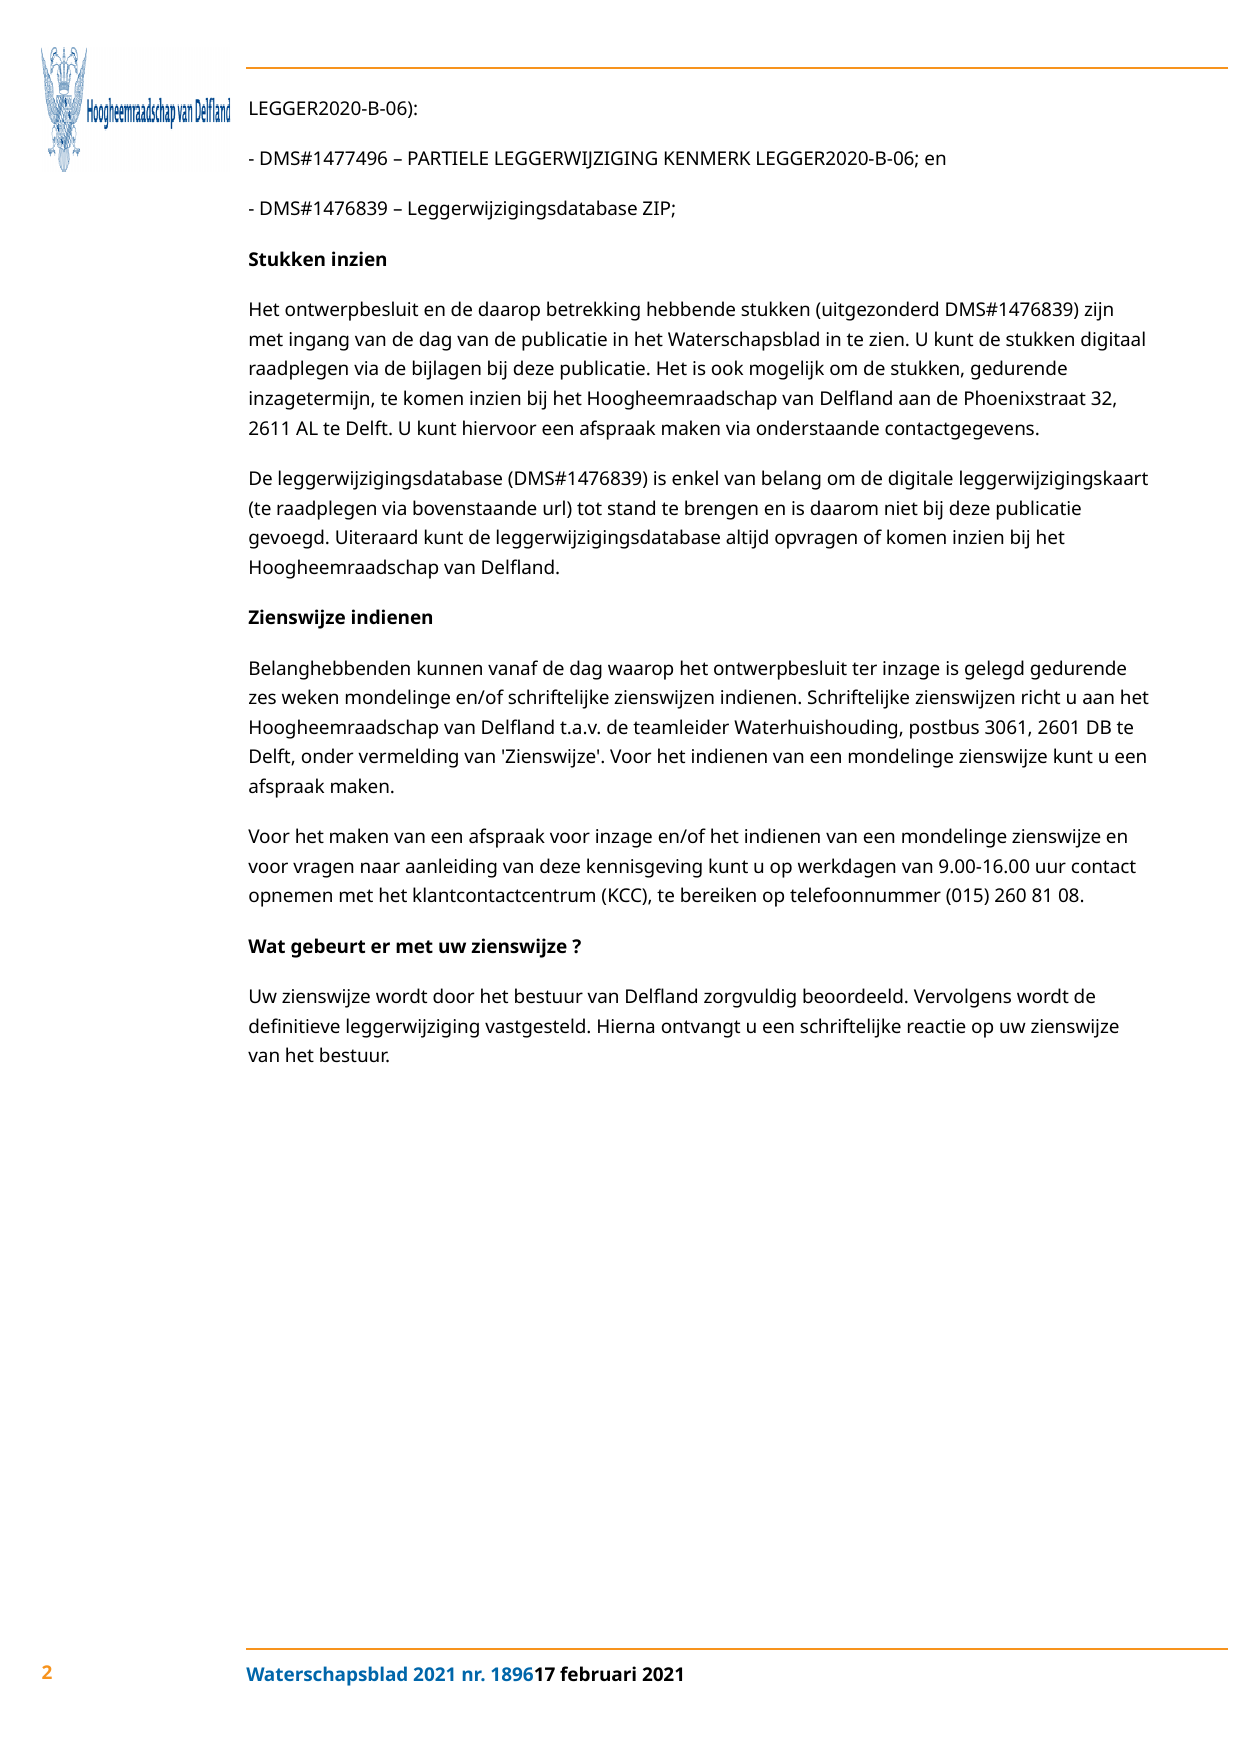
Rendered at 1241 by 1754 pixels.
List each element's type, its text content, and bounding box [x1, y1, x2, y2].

picture [41, 47, 231, 172]
text LEGGER2020-B-06): [248, 95, 1152, 121]
text Voor het maken van een afspraak voor inzage en/of het indienen van een mondelinge zienswijze en voor vragen naar aanleiding van deze kennisgeving kunt u op werkdagen van 9.00-16.00 uur contact opnemen met het klantcontactcentrum (KCC), te bereiken op telefoonnummer (015) 260 81 08. [248, 823, 1152, 908]
text Zienswijze indienen [248, 604, 1152, 630]
text De leggerwijzigingsdatabase (DMS#1476839) is enkel van belang om de digitale leggerwijzigingskaart (te raadplegen via bovenstaande url) tot stand te brengen en is daarom niet bij deze publicatie gevoegd. Uiteraard kunt de leggerwijzigingsdatabase altijd opvragen of komen inzien bij het Hoogheemraadschap van Delfland. [248, 465, 1152, 580]
text Wat gebeurt er met uw zienswijze ? [248, 933, 1152, 959]
text Stukken inzien [248, 246, 1152, 272]
text - DMS#1477496 – PARTIELE LEGGERWIJZIGING KENMERK LEGGER2020-B-06; en [248, 145, 1152, 171]
text - DMS#1476839 – Leggerwijzigingsdatabase ZIP; [248, 196, 1152, 221]
text Belanghebbenden kunnen vanaf de dag waarop het ontwerpbesluit ter inzage is gelegd gedurende zes weken mondelinge en/of schriftelijke zienswijzen indienen. Schriftelijke zienswijzen richt u aan het Hoogheemraadschap van Delfland t.a.v. de teamleider Waterhuishouding, postbus 3061, 2601 DB te Delft, onder vermelding van 'Zienswijze'. Voor het indienen van een mondelinge zienswijze kunt u een afspraak maken. [248, 655, 1152, 799]
text Het ontwerpbesluit en de daarop betrekking hebbende stukken (uitgezonderd DMS#1476839) zijn met ingang van de dag van de publicatie in het Waterschapsblad in te zien. U kunt de stukken digitaal raadplegen via de bijlagen bij deze publicatie. Het is ook mogelijk om de stukken, gedurende inzagetermijn, te komen inzien bij het Hoogheemraadschap van Delfland aan de Phoenixstraat 32, 2611 AL te Delft. U kunt hiervoor een afspraak maken via onderstaande contactgegevens. [248, 296, 1152, 441]
text Uw zienswijze wordt door het bestuur van Delfland zorgvuldig beoordeeld. Vervolgens wordt de definitieve leggerwijziging vastgesteld. Hierna ontvangt u een schriftelijke reactie op uw zienswijze van het bestuur. [248, 983, 1152, 1068]
